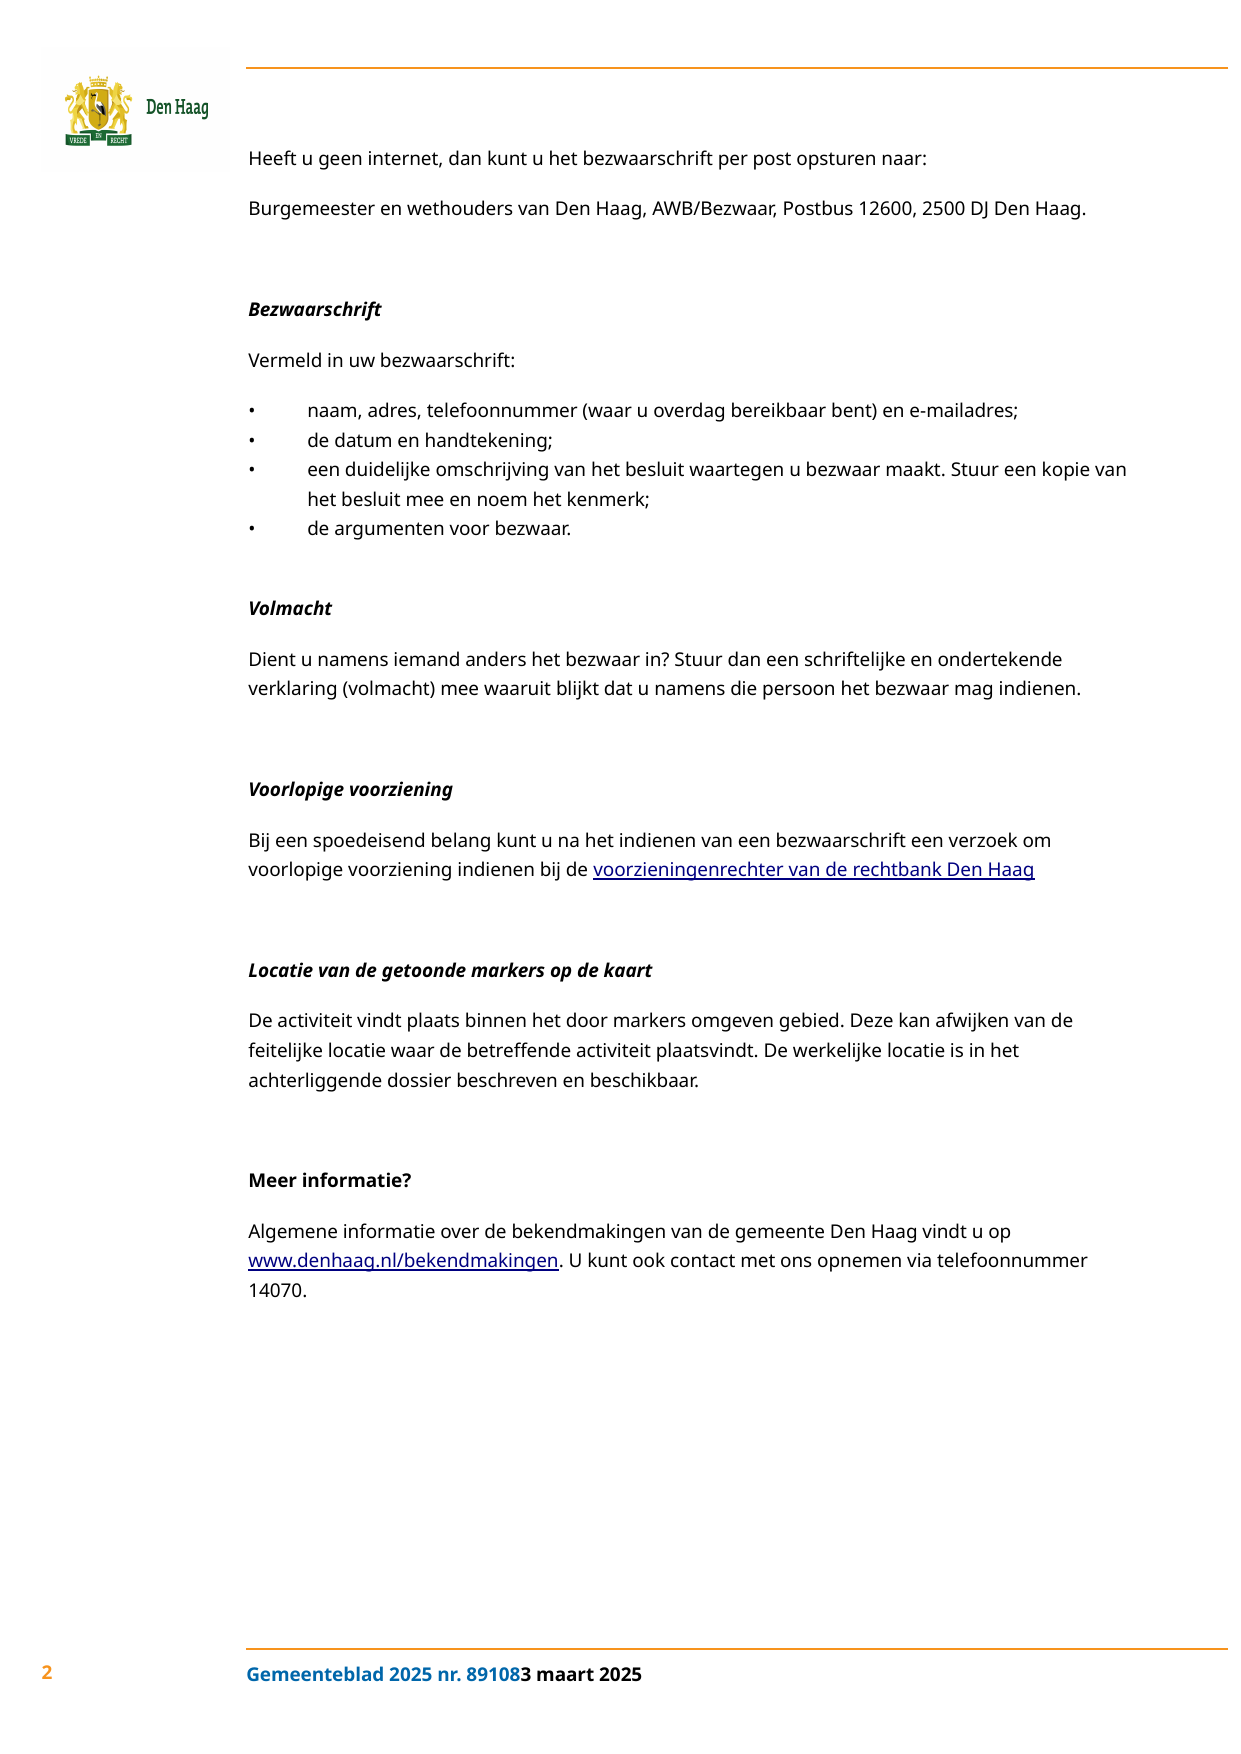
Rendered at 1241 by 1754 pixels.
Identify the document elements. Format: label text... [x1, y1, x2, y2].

list de argumenten voor bezwaar. [248, 516, 1152, 541]
text Bezwaarschrift [248, 296, 1152, 322]
list een duidelijke omschrijving van het besluit waartegen u bezwaar maakt. Stuur een kopie van het besluit mee en noem het kenmerk; [248, 456, 1152, 512]
text Volmacht [248, 596, 1152, 621]
list de datum en handtekening; [248, 427, 1152, 453]
text Meer informatie? [248, 1168, 1152, 1193]
text Algemene informatie over de bekendmakingen van de gemeente Den Haag vindt u op www.denhaag.nl/bekendmakingen. U kunt ook contact met ons opnemen via telefoonnummer 14070. [248, 1218, 1152, 1303]
text De activiteit vindt plaats binnen het door markers omgeven gebied. Deze kan afwijken van de feitelijke locatie waar de betreffende activiteit plaatsvindt. De werkelijke locatie is in het achterliggende dossier beschreven en beschikbaar. [248, 1008, 1152, 1093]
text Locatie van de getoonde markers op de kaart [248, 957, 1152, 983]
text Voorlopige voorziening [248, 776, 1152, 802]
picture [41, 47, 231, 172]
text Dient u namens iemand anders het bezwaar in? Stuur dan een schriftelijke en ondertekende verklaring (volmacht) mee waaruit blijkt dat u namens die persoon het bezwaar mag indienen. [248, 646, 1152, 701]
text Vermeld in uw bezwaarschrift: [248, 347, 1152, 373]
list naam, adres, telefoonnummer (waar u overdag bereikbaar bent) en e-mailadres; [248, 397, 1152, 423]
text Burgemeester en wethouders van Den Haag, AWB/Bezwaar, Postbus 12600, 2500 DJ Den Haag. [248, 196, 1152, 221]
text Heeft u geen internet, dan kunt u het bezwaarschrift per post opsturen naar: [248, 145, 1152, 171]
text Bij een spoedeisend belang kunt u na het indienen van een bezwaarschrift een verzoek om voorlopige voorziening indienen bij de voorzieningenrechter van de rechtbank Den Haag [248, 827, 1152, 882]
